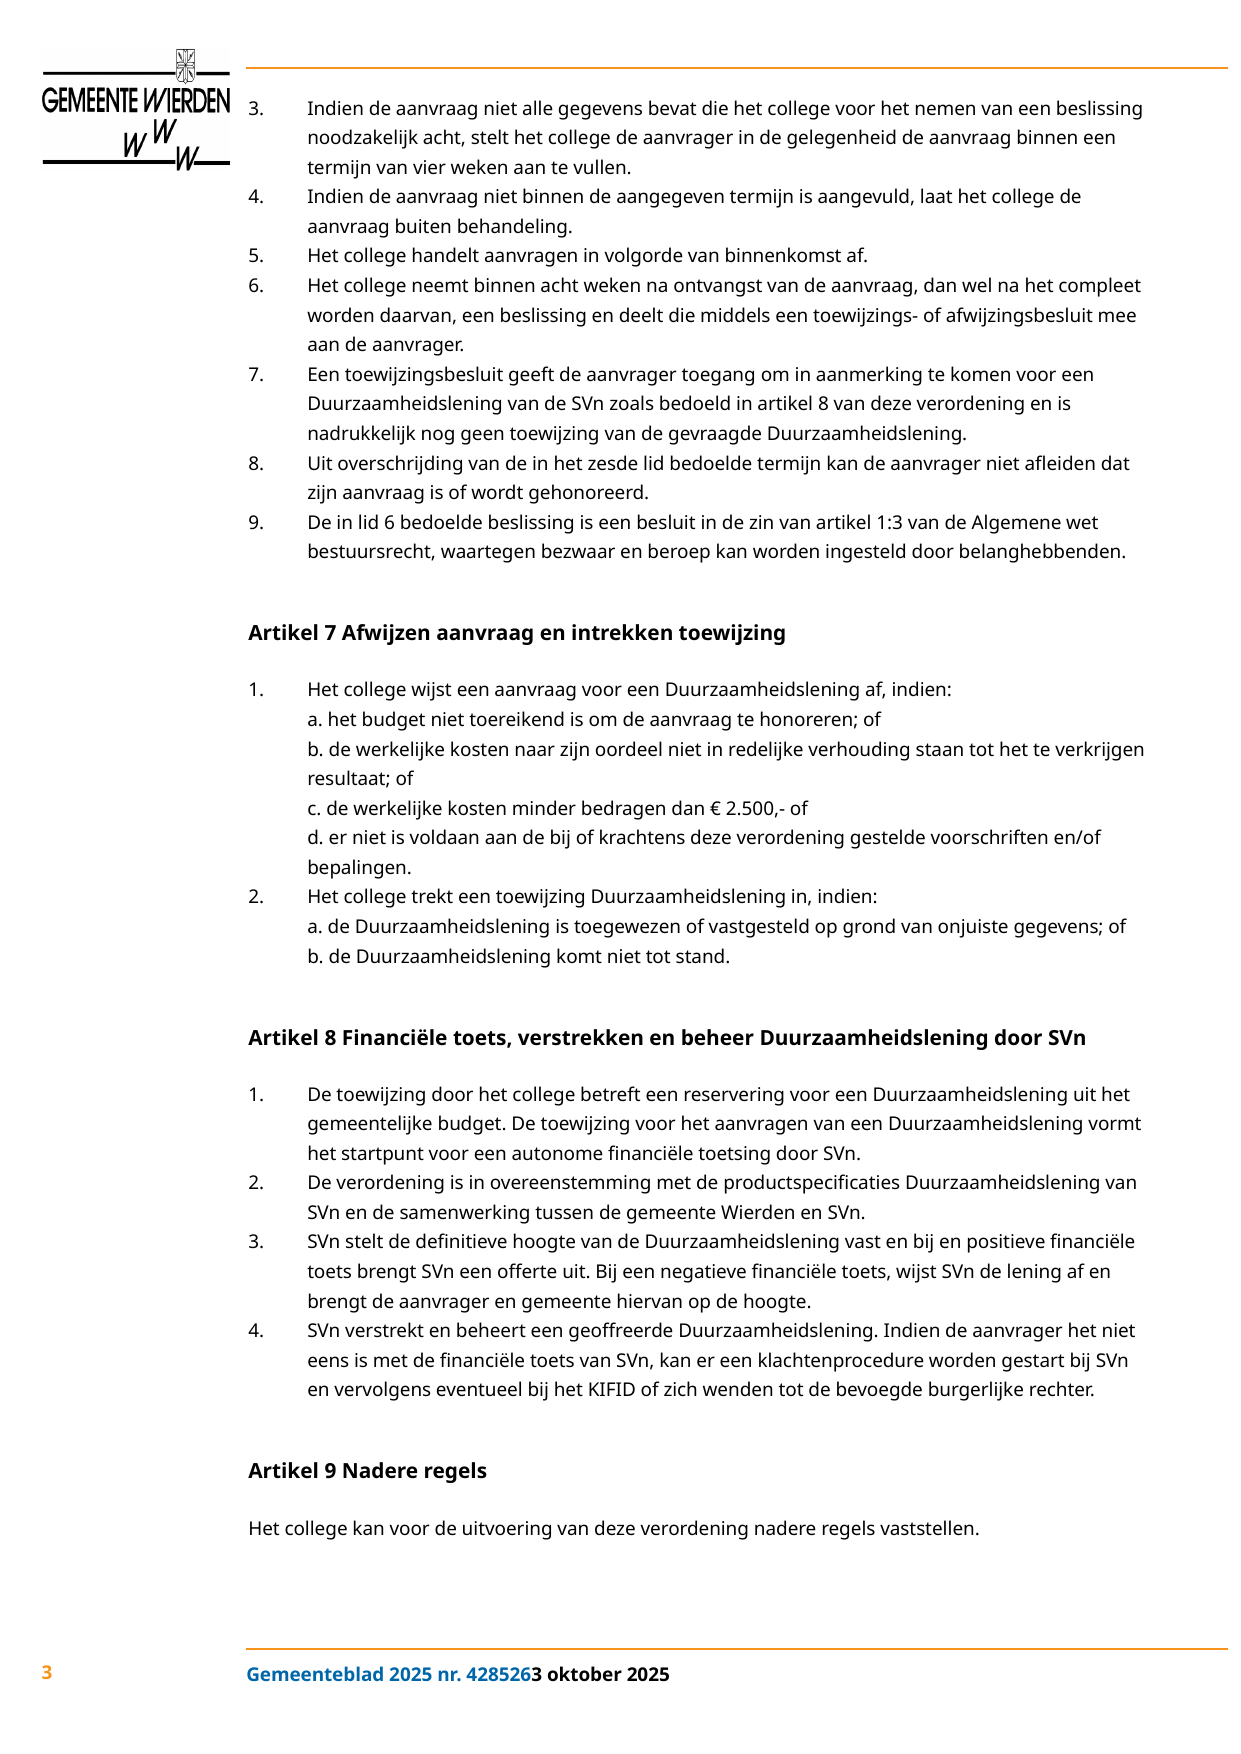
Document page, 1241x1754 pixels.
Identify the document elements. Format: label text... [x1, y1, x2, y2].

list Uit overschrijding van de in het zesde lid bedoelde termijn kan de aanvrager niet afleiden dat zijn aanvraag is of wordt gehonoreerd. [248, 450, 1152, 505]
text Artikel 9 Nadere regels [248, 1457, 1152, 1485]
picture [41, 47, 231, 172]
list Het college neemt binnen acht weken na ontvangst van de aanvraag, dan wel na het compleet worden daarvan, een beslissing en deelt die middels een toewijzings- of afwijzingsbesluit mee aan de aanvrager. [248, 272, 1152, 357]
list De verordening is in overeenstemming met de productspecificaties Duurzaamheidslening van SVn en de samenwerking tussen de gemeente Wierden en SVn. [248, 1169, 1152, 1225]
list Het college trekt een toewijzing Duurzaamheidslening in, indien: [248, 884, 1152, 909]
list De in lid 6 bedoelde beslissing is een besluit in de zin van artikel 1:3 van de Algemene wet bestuursrecht, waartegen bezwaar en beroep kan worden ingesteld door belanghebbenden. [248, 509, 1152, 564]
list d. er niet is voldaan aan de bij of krachtens deze verordening gestelde voorschriften en/of bepalingen. [248, 824, 1152, 880]
list Een toewijzingsbesluit geeft de aanvrager toegang om in aanmerking te komen voor een Duurzaamheidslening van de SVn zoals bedoeld in artikel 8 van deze verordening en is nadrukkelijk nog geen toewijzing van de gevraagde Duurzaamheidslening. [248, 361, 1152, 446]
list a. het budget niet toereikend is om de aanvraag te honoreren; of [248, 706, 1152, 732]
list b. de Duurzaamheidslening komt niet tot stand. [248, 943, 1152, 968]
list c. de werkelijke kosten minder bedragen dan € 2.500,- of [248, 795, 1152, 821]
text Artikel 8 Financiële toets, verstrekken en beheer Duurzaamheidslening door SVn [248, 1023, 1152, 1051]
text Het college kan voor de uitvoering van deze verordening nadere regels vaststellen. [248, 1515, 1152, 1540]
list Het college wijst een aanvraag voor een Duurzaamheidslening af, indien: [248, 677, 1152, 702]
list Het college handelt aanvragen in volgorde van binnenkomst af. [248, 243, 1152, 268]
list SVn stelt de definitieve hoogte van de Duurzaamheidslening vast en bij en positieve financiële toets brengt SVn een offerte uit. Bij een negatieve financiële toets, wijst SVn de lening af en brengt de aanvrager en gemeente hiervan op de hoogte. [248, 1229, 1152, 1314]
list De toewijzing door het college betreft een reservering voor een Duurzaamheidslening uit het gemeentelijke budget. De toewijzing voor het aanvragen van een Duurzaamheidslening vormt het startpunt voor een autonome financiële toetsing door SVn. [248, 1081, 1152, 1166]
list a. de Duurzaamheidslening is toegewezen of vastgesteld op grond van onjuiste gegevens; of [248, 913, 1152, 939]
list b. de werkelijke kosten naar zijn oordeel niet in redelijke verhouding staan tot het te verkrijgen resultaat; of [248, 736, 1152, 791]
list SVn verstrekt en beheert een geoffreerde Duurzaamheidslening. Indien de aanvrager het niet eens is met de financiële toets van SVn, kan er een klachtenprocedure worden gestart bij SVn en vervolgens eventueel bij het KIFID of zich wenden tot de bevoegde burgerlijke rechter. [248, 1317, 1152, 1402]
list Indien de aanvraag niet alle gegevens bevat die het college voor het nemen van een beslissing noodzakelijk acht, stelt het college de aanvrager in de gelegenheid de aanvraag binnen een termijn van vier weken aan te vullen. [248, 95, 1152, 180]
text Artikel 7 Afwijzen aanvraag en intrekken toewijzing [248, 618, 1152, 647]
list Indien de aanvraag niet binnen de aangegeven termijn is aangevuld, laat het college de aanvraag buiten behandeling. [248, 183, 1152, 239]
